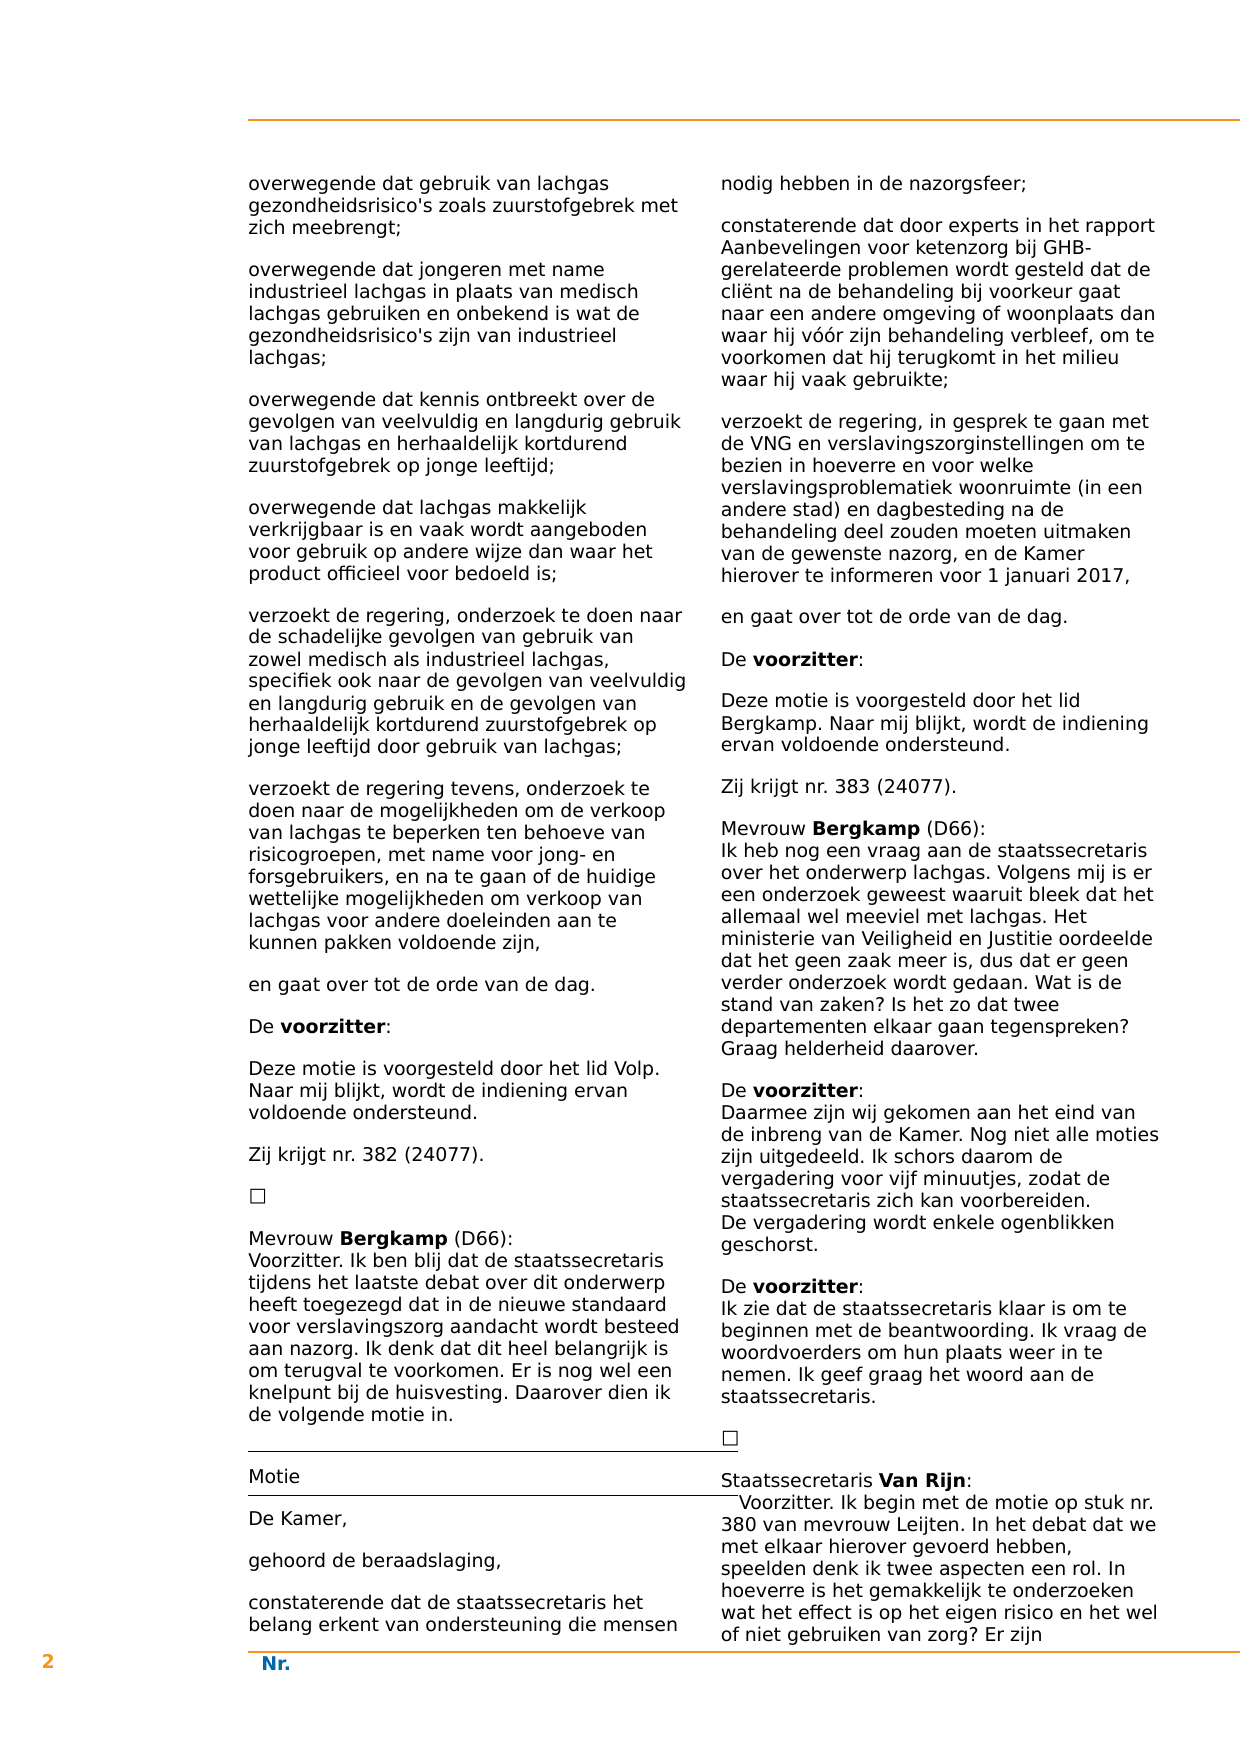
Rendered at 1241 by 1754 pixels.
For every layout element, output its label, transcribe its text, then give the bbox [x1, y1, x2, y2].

text Zij krijgt nr. 383 (24077). [721, 776, 1163, 798]
text Ik zie dat de staatssecretaris klaar is om te beginnen met de beantwoording. Ik vraag de woordvoerders om hun plaats weer in te nemen. Ik geef graag het woord aan de staatssecretaris. [721, 1298, 1163, 1408]
text en gaat over tot de orde van de dag. [721, 606, 1163, 628]
text De voorzitter: [721, 1276, 1163, 1298]
text en gaat over tot de orde van de dag. [248, 974, 691, 996]
text Zij krijgt nr. 382 (24077). [248, 1144, 691, 1166]
text De Kamer, [248, 1508, 691, 1530]
text constaterende dat de staatssecretaris het belang erkent van ondersteuning die mensen [248, 1592, 691, 1636]
text verzoekt de regering, in gesprek te gaan met de VNG en verslavingszorginstellingen om te bezien in hoeverre en voor welke verslavingsproblematiek woonruimte (in een andere stad) en dagbesteding na de behandeling deel zouden moeten uitmaken van de gewenste nazorg, en de Kamer hierover te informeren voor 1 januari 2017, [721, 411, 1163, 586]
text De voorzitter: [248, 1016, 691, 1038]
text overwegende dat kennis ontbreekt over de gevolgen van veelvuldig en langdurig gebruik van lachgas en herhaaldelijk kortdurend zuurstofgebrek op jonge leeftijd; [248, 389, 691, 477]
text Deze motie is voorgesteld door het lid Volp. Naar mij blijkt, wordt de indiening ervan voldoende ondersteund. [248, 1058, 691, 1124]
text verzoekt de regering, onderzoek te doen naar de schadelijke gevolgen van gebruik van zowel medisch als industrieel lachgas, specifiek ook naar de gevolgen van veelvuldig en langdurig gebruik en de gevolgen van herhaaldelijk kortdurend zuurstofgebrek op jonge leeftijd door gebruik van lachgas; [248, 604, 691, 758]
text overwegende dat jongeren met name industrieel lachgas in plaats van medisch lachgas gebruiken en onbekend is wat de gezondheidsrisico's zijn van industrieel lachgas; [248, 259, 691, 369]
text verzoekt de regering tevens, onderzoek te doen naar de mogelijkheden om de verkoop van lachgas te beperken ten behoeve van risicogroepen, met name voor jong- en forsgebruikers, en na te gaan of de huidige wettelijke mogelijkheden om verkoop van lachgas voor andere doeleinden aan te kunnen pakken voldoende zijn, [248, 778, 691, 954]
text Voorzitter. Ik begin met de motie op stuk nr. 380 van mevrouw Leijten. In het debat dat we met elkaar hierover gevoerd hebben, speelden denk ik twee aspecten een rol. In hoeverre is het gemakkelijk te onderzoeken wat het effect is op het eigen risico en het wel of niet gebruiken van zorg? Er zijn [721, 1492, 1163, 1646]
text Ik heb nog een vraag aan de staatssecretaris over het onderwerp lachgas. Volgens mij is er een onderzoek geweest waaruit bleek dat het allemaal wel meeviel met lachgas. Het ministerie van Veiligheid en Justitie oordeelde dat het geen zaak meer is, dus dat er geen verder onderzoek wordt gedaan. Wat is de stand van zaken? Is het zo dat twee departementen elkaar gaan tegenspreken? Graag helderheid daarover. [721, 840, 1163, 1060]
text Voorzitter. Ik ben blij dat de staatssecretaris tijdens het laatste debat over dit onderwerp heeft toegezegd dat in de nieuwe standaard voor verslavingszorg aandacht wordt besteed aan nazorg. Ik denk dat dit heel belangrijk is om terugval te voorkomen. Er is nog wel een knelpunt bij de huisvesting. Daarover dien ik de volgende motie in. [248, 1250, 691, 1426]
text Motie [248, 1466, 691, 1488]
text overwegende dat gebruik van lachgas gezondheidsrisico's zoals zuurstofgebrek met zich meebrengt; [248, 173, 691, 239]
text Mevrouw Bergkamp (D66): [721, 818, 1163, 840]
text Daarmee zijn wij gekomen aan het eind van de inbreng van de Kamer. Nog niet alle moties zijn uitgedeeld. Ik schors daarom de vergadering voor vijf minuutjes, zodat de staatssecretaris zich kan voorbereiden. [721, 1102, 1163, 1212]
text overwegende dat lachgas makkelijk verkrijgbaar is en vaak wordt aangeboden voor gebruik op andere wijze dan waar het product officieel voor bedoeld is; [248, 497, 691, 584]
text Staatssecretaris Van Rijn: [721, 1470, 1163, 1492]
text constaterende dat door experts in het rapport Aanbevelingen voor ketenzorg bij GHB-gerelateerde problemen wordt gesteld dat de cliënt na de behandeling bij voorkeur gaat naar een andere omgeving of woonplaats dan waar hij vóór zijn behandeling verbleef, om te voorkomen dat hij terugkomt in het milieu waar hij vaak gebruikte; [721, 215, 1163, 391]
text gehoord de beraadslaging, [248, 1550, 691, 1572]
text De vergadering wordt enkele ogenblikken geschorst. [721, 1212, 1163, 1256]
text Mevrouw Bergkamp (D66): [248, 1228, 691, 1250]
text ⬜ [721, 1428, 1163, 1450]
text De voorzitter: [721, 1080, 1163, 1102]
text Deze motie is voorgesteld door het lid Bergkamp. Naar mij blijkt, wordt de indiening ervan voldoende ondersteund. [721, 690, 1163, 756]
text nodig hebben in de nazorgsfeer; [721, 173, 1163, 195]
text ⬜ [248, 1186, 691, 1208]
text De voorzitter: [721, 648, 1163, 670]
